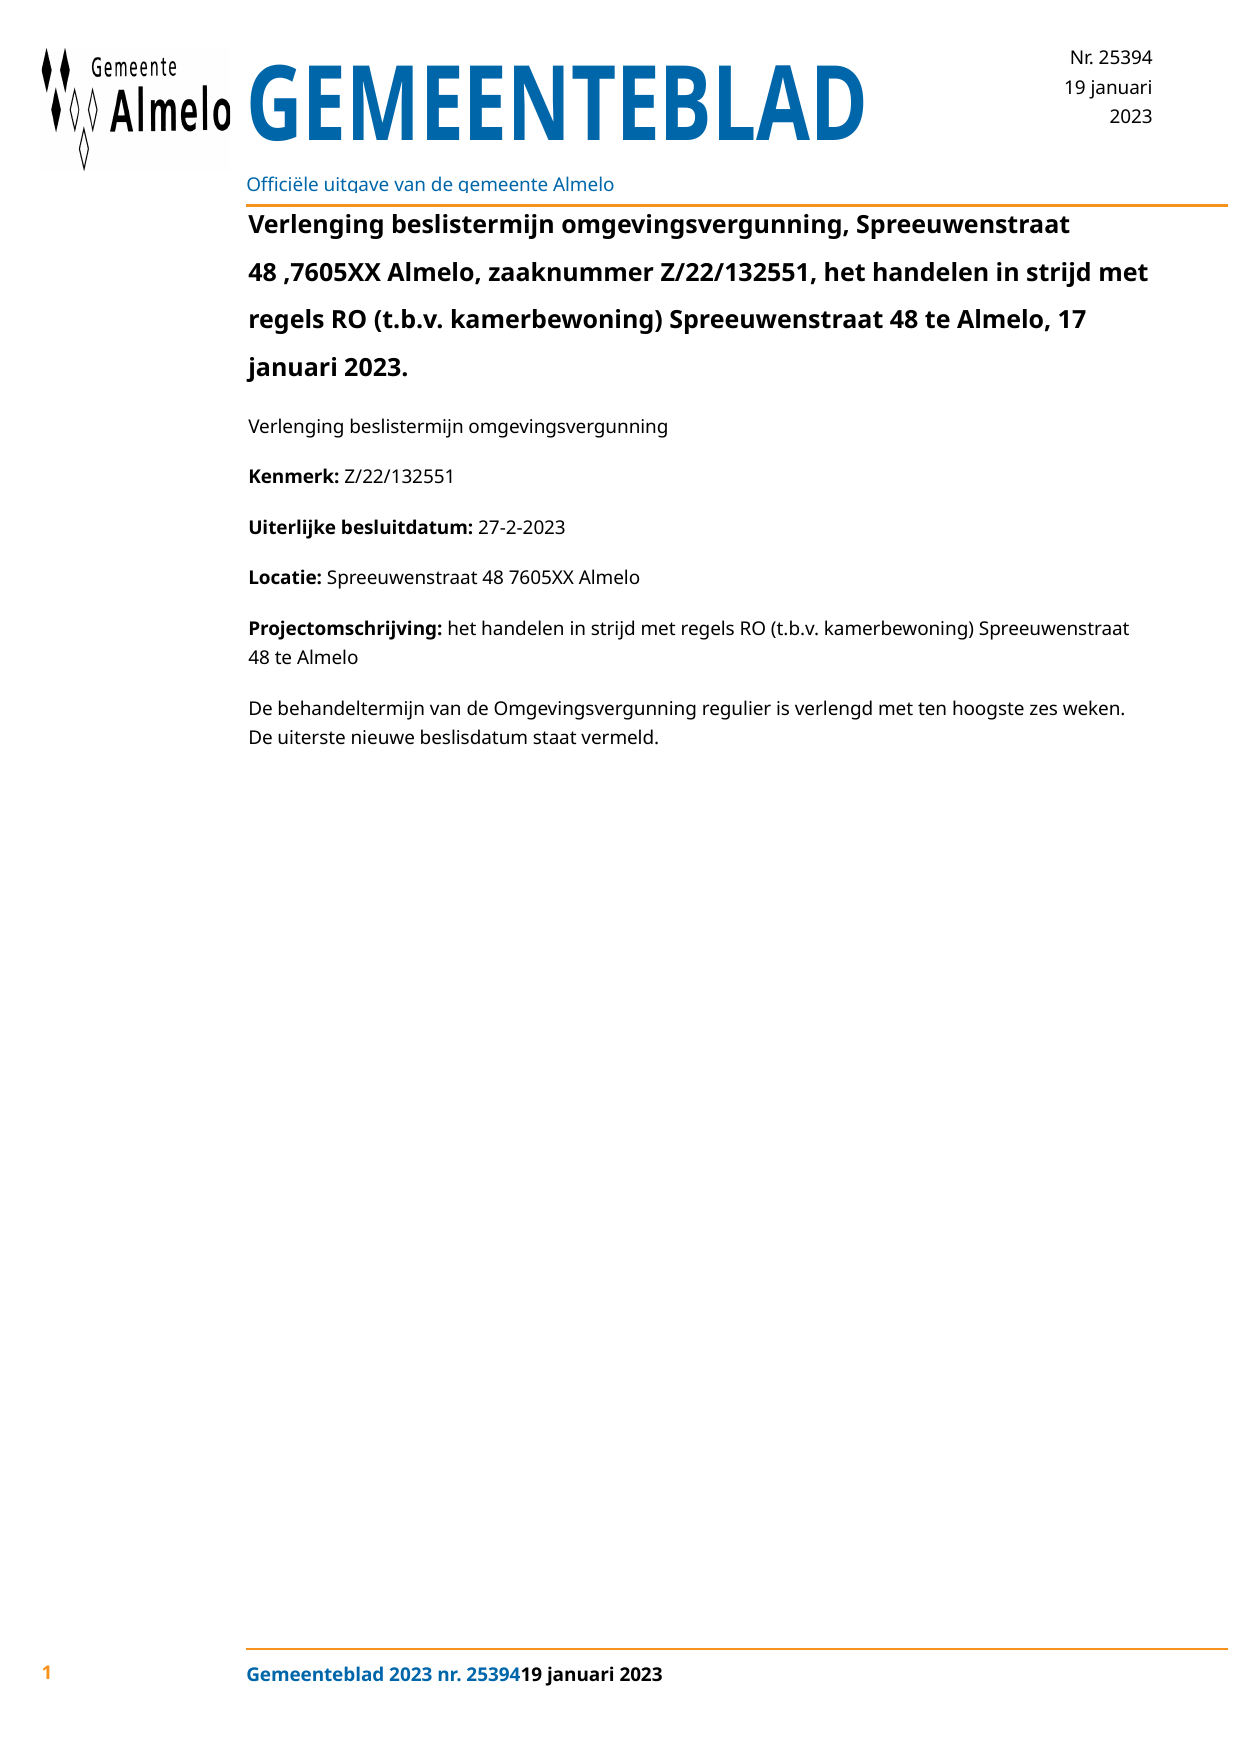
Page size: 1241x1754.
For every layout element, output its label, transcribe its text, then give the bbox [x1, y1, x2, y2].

picture [41, 47, 231, 172]
text Verlenging beslistermijn omgevingsvergunning, Spreeuwenstraat 48 ,7605XX Almelo, zaaknummer Z/22/132551, het handelen in strijd met regels RO (t.b.v. kamerbewoning) Spreeuwenstraat 48 te Almelo, 17 januari 2023. [248, 207, 1152, 384]
text Verlenging beslistermijn omgevingsvergunning [248, 413, 1152, 439]
text Projectomschrijving: het handelen in strijd met regels RO (t.b.v. kamerbewoning) Spreeuwenstraat 48 te Almelo [248, 615, 1152, 670]
text Locatie: Spreeuwenstraat 48 7605XX Almelo [248, 564, 1152, 590]
text Uiterlijke besluitdatum: 27-2-2023 [248, 514, 1152, 540]
text Kenmerk: Z/22/132551 [248, 463, 1152, 489]
text De behandeltermijn van de Omgevingsvergunning regulier is verlengd met ten hoogste zes weken. De uiterste nieuwe beslisdatum staat vermeld. [248, 695, 1152, 750]
